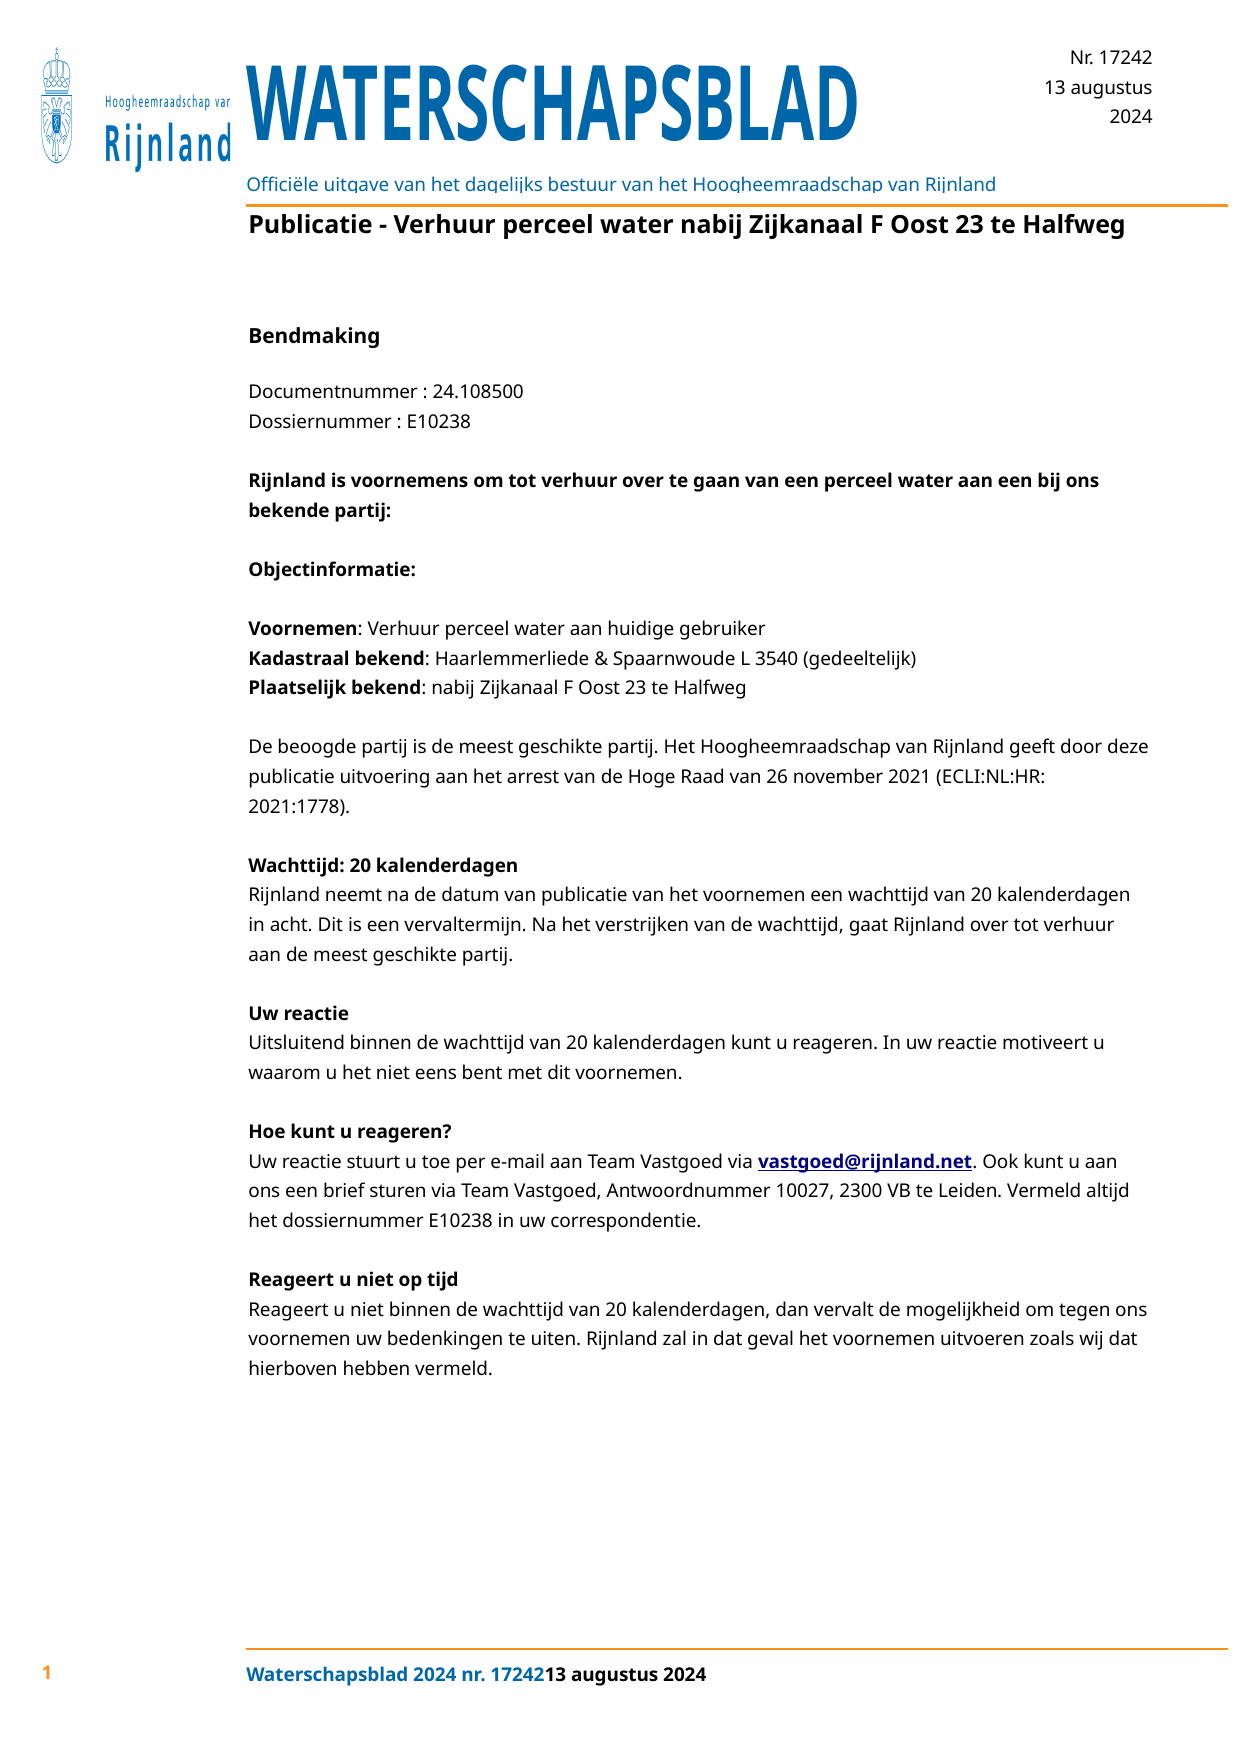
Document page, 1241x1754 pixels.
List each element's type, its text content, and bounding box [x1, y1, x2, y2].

text Hoe kunt u reageren? [248, 1118, 1152, 1144]
text Wachttijd: 20 kalenderdagen [248, 852, 1152, 878]
text Uitsluitend binnen de wachttijd van 20 kalenderdagen kunt u reageren. In uw reactie motiveert u waarom u het niet eens bent met dit voornemen. [248, 1029, 1152, 1085]
text Documentnummer : 24.108500 [248, 379, 1152, 404]
text Reageert u niet binnen de wachttijd van 20 kalenderdagen, dan vervalt de mogelijkheid om tegen ons voornemen uw bedenkingen te uiten. Rijnland zal in dat geval het voornemen uitvoeren zoals wij dat hierboven hebben vermeld. [248, 1296, 1152, 1381]
text Reageert u niet op tijd [248, 1266, 1152, 1292]
text Kadastraal bekend: Haarlemmerliede & Spaarnwoude L 3540 (gedeeltelijk) [248, 645, 1152, 671]
text Objectinformatie: [248, 556, 1152, 582]
text De beoogde partij is de meest geschikte partij. Het Hoogheemraadschap van Rijnland geeft door deze publicatie uitvoering aan het arrest van de Hoge Raad van 26 november 2021 (ECLI:NL:HR: 2021:1778). [248, 734, 1152, 819]
text Plaatselijk bekend: nabij Zijkanaal F Oost 23 te Halfweg [248, 674, 1152, 700]
text Dossiernummer : E10238 [248, 408, 1152, 434]
text Rijnland neemt na de datum van publicatie van het voornemen een wachttijd van 20 kalenderdagen in acht. Dit is een vervaltermijn. Na het verstrijken van de wachttijd, gaat Rijnland over tot verhuur aan de meest geschikte partij. [248, 882, 1152, 967]
text Publicatie - Verhuur perceel water nabij Zijkanaal F Oost 23 te Halfweg [248, 207, 1152, 241]
text Uw reactie [248, 1000, 1152, 1026]
text Voornemen: Verhuur perceel water aan huidige gebruiker [248, 615, 1152, 641]
text Rijnland is voornemens om tot verhuur over te gaan van een perceel water aan een bij ons bekende partij: [248, 467, 1152, 523]
picture [41, 47, 231, 172]
text Bendmaking [248, 321, 1152, 349]
text Uw reactie stuurt u toe per e-mail aan Team Vastgoed via vastgoed@rijnland.net. Ook kunt u aan ons een brief sturen via Team Vastgoed, Antwoordnummer 10027, 2300 VB te Leiden. Vermeld altijd het dossiernummer E10238 in uw correspondentie. [248, 1148, 1152, 1233]
